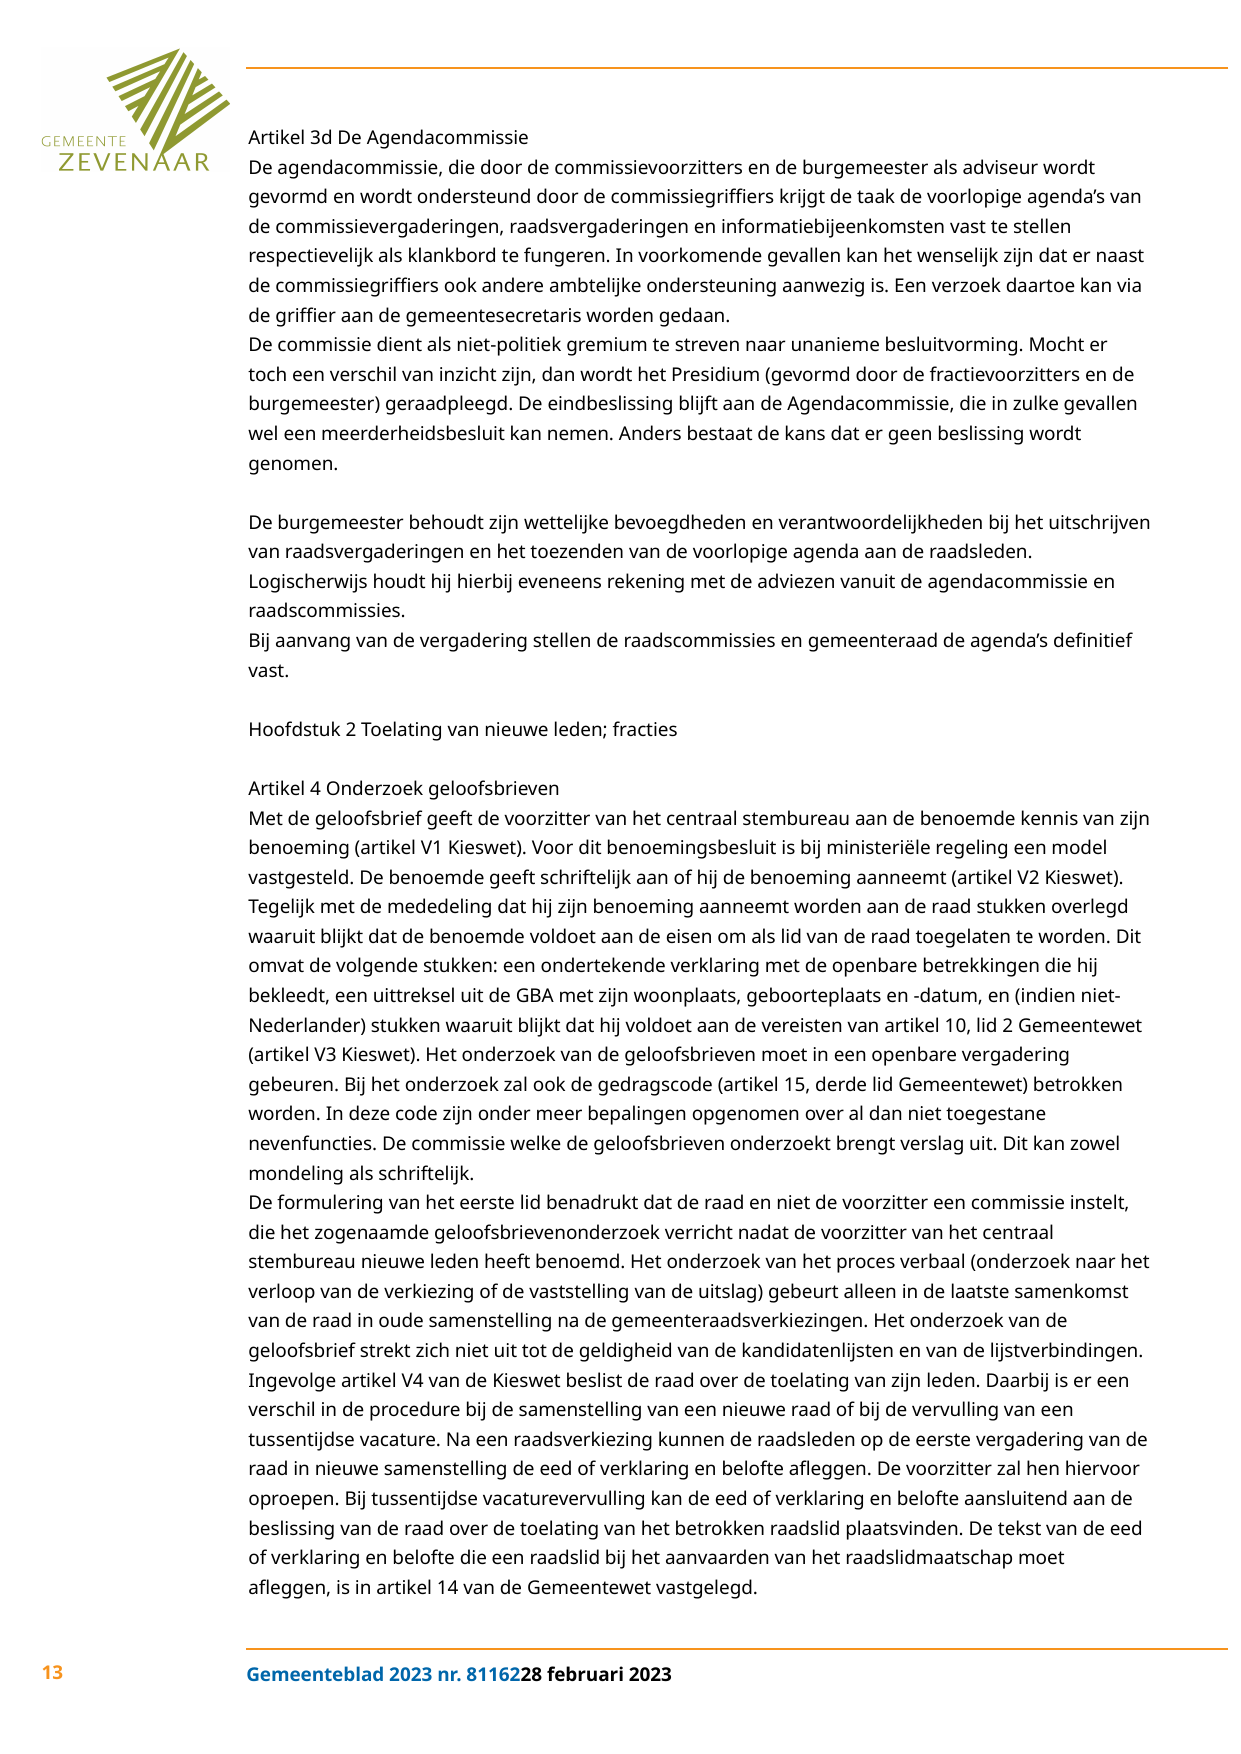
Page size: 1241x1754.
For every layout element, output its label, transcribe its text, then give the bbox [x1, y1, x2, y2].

picture [41, 47, 231, 172]
text Hoofdstuk 2 Toelating van nieuwe leden; fracties [248, 716, 1152, 742]
text De burgemeester behoudt zijn wettelijke bevoegdheden en verantwoordelijkheden bij het uitschrijven van raadsvergaderingen en het toezenden van de voorlopige agenda aan de raadsleden. Logischerwijs houdt hij hierbij eveneens rekening met de adviezen vanuit de agendacommissie en raadscommissies. [248, 509, 1152, 623]
text Artikel 4 Onderzoek geloofsbrieven [248, 775, 1152, 801]
text De commissie dient als niet-politiek gremium te streven naar unanieme besluitvorming. Mocht er toch een verschil van inzicht zijn, dan wordt het Presidium (gevormd door de fractievoorzitters en de burgemeester) geraadpleegd. De eindbeslissing blijft aan de Agendacommissie, die in zulke gevallen wel een meerderheidsbesluit kan nemen. Anders bestaat de kans dat er geen beslissing wordt genomen. [248, 331, 1152, 476]
text Met de geloofsbrief geeft de voorzitter van het centraal stembureau aan de benoemde kennis van zijn benoeming (artikel V1 Kieswet). Voor dit benoemingsbesluit is bij ministeriële regeling een model vastgesteld. De benoemde geeft schriftelijk aan of hij de benoeming aanneemt (artikel V2 Kieswet). Tegelijk met de mededeling dat hij zijn benoeming aanneemt worden aan de raad stukken overlegd waaruit blijkt dat de benoemde voldoet aan de eisen om als lid van de raad toegelaten te worden. Dit omvat de volgende stukken: een ondertekende verklaring met de openbare betrekkingen die hij bekleedt, een uittreksel uit de GBA met zijn woonplaats, geboorteplaats en -datum, en (indien niet-Nederlander) stukken waaruit blijkt dat hij voldoet aan de vereisten van artikel 10, lid 2 Gemeentewet (artikel V3 Kieswet). Het onderzoek van de geloofsbrieven moet in een openbare vergadering gebeuren. Bij het onderzoek zal ook de gedragscode (artikel 15, derde lid Gemeentewet) betrokken worden. In deze code zijn onder meer bepalingen opgenomen over al dan niet toegestane nevenfuncties. De commissie welke de geloofsbrieven onderzoekt brengt verslag uit. Dit kan zowel mondeling als schriftelijk. [248, 805, 1152, 1186]
text Bij aanvang van de vergadering stellen de raadscommissies en gemeenteraad de agenda’s definitief vast. [248, 627, 1152, 683]
text De formulering van het eerste lid benadrukt dat de raad en niet de voorzitter een commissie instelt, die het zogenaamde geloofsbrievenonderzoek verricht nadat de voorzitter van het centraal stembureau nieuwe leden heeft benoemd. Het onderzoek van het proces verbaal (onderzoek naar het verloop van de verkiezing of de vaststelling van de uitslag) gebeurt alleen in de laatste samenkomst van de raad in oude samenstelling na de gemeenteraadsverkiezingen. Het onderzoek van de geloofsbrief strekt zich niet uit tot de geldigheid van de kandidatenlijsten en van de lijstverbindingen. [248, 1189, 1152, 1363]
text Artikel 3d De Agendacommissie [248, 124, 1152, 150]
text Ingevolge artikel V4 van de Kieswet beslist de raad over de toelating van zijn leden. Daarbij is er een verschil in de procedure bij de samenstelling van een nieuwe raad of bij de vervulling van een tussentijdse vacature. Na een raadsverkiezing kunnen de raadsleden op de eerste vergadering van de raad in nieuwe samenstelling de eed of verklaring en belofte afleggen. De voorzitter zal hen hiervoor oproepen. Bij tussentijdse vacaturevervulling kan de eed of verklaring en belofte aansluitend aan de beslissing van de raad over de toelating van het betrokken raadslid plaatsvinden. De tekst van de eed of verklaring en belofte die een raadslid bij het aanvaarden van het raadslidmaatschap moet afleggen, is in artikel 14 van de Gemeentewet vastgelegd. [248, 1367, 1152, 1600]
text De agendacommissie, die door de commissievoorzitters en de burgemeester als adviseur wordt gevormd en wordt ondersteund door de commissiegriffiers krijgt de taak de voorlopige agenda’s van de commissievergaderingen, raadsvergaderingen en informatiebijeenkomsten vast te stellen respectievelijk als klankbord te fungeren. In voorkomende gevallen kan het wenselijk zijn dat er naast de commissiegriffiers ook andere ambtelijke ondersteuning aanwezig is. Een verzoek daartoe kan via de griffier aan de gemeentesecretaris worden gedaan. [248, 154, 1152, 328]
